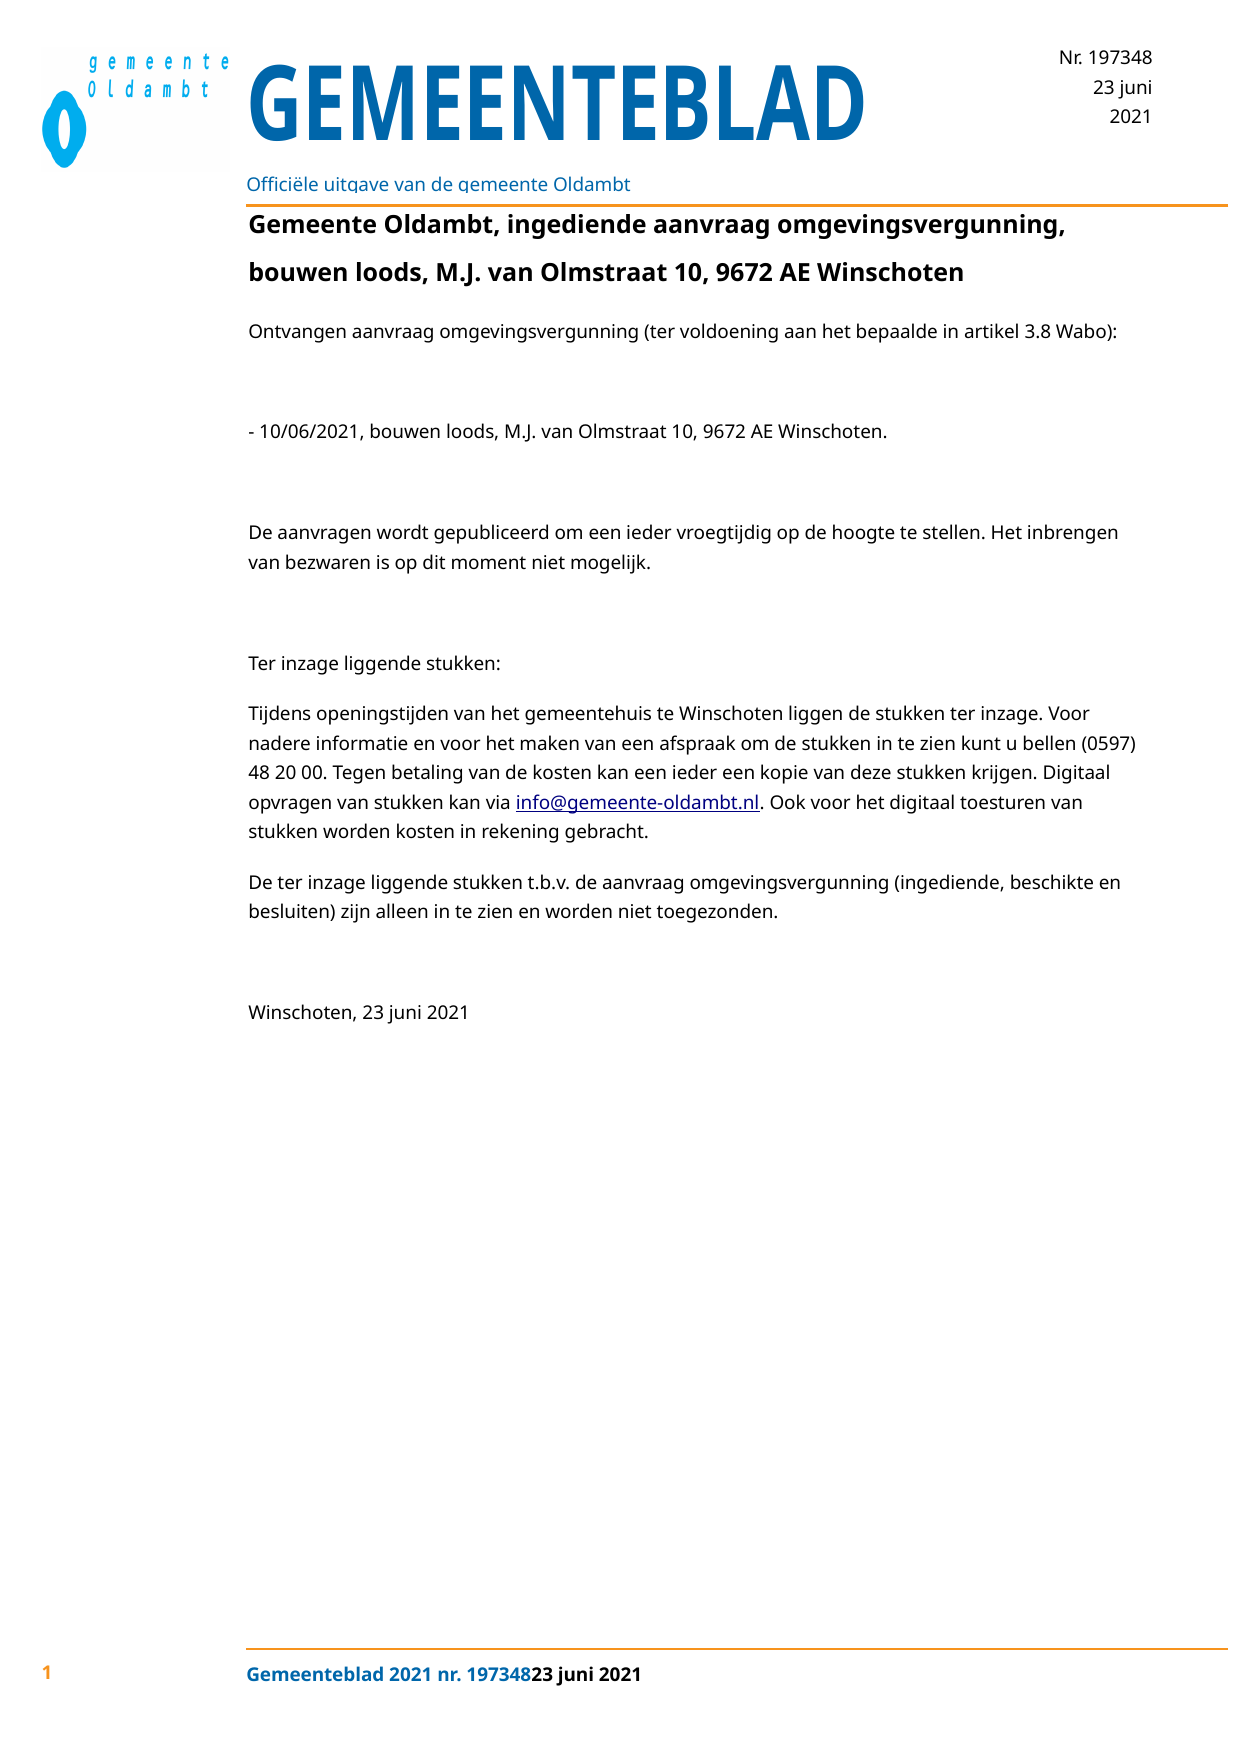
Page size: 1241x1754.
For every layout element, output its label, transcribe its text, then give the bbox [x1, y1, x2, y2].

text Gemeente Oldambt, ingediende aanvraag omgevingsvergunning, bouwen loods, M.J. van Olmstraat 10, 9672 AE Winschoten [248, 207, 1152, 288]
text Ontvangen aanvraag omgevingsvergunning (ter voldoening aan het bepaalde in artikel 3.8 Wabo): [248, 318, 1152, 344]
text De aanvragen wordt gepubliceerd om een ieder vroegtijdig op de hoogte te stellen. Het inbrengen van bezwaren is op dit moment niet mogelijk. [248, 519, 1152, 575]
text De ter inzage liggende stukken t.b.v. de aanvraag omgevingsvergunning (ingediende, beschikte en besluiten) zijn alleen in te zien en worden niet toegezonden. [248, 869, 1152, 924]
text Winschoten, 23 juni 2021 [248, 999, 1152, 1025]
text Tijdens openingstijden van het gemeentehuis te Winschoten liggen de stukken ter inzage. Voor nadere informatie en voor het maken van een afspraak om de stukken in te zien kunt u bellen (0597) 48 20 00. Tegen betaling van de kosten kan een ieder een kopie van deze stukken krijgen. Digitaal opvragen van stukken kan via info@gemeente-oldambt.nl. Ook voor het digitaal toesturen van stukken worden kosten in rekening gebracht. [248, 700, 1152, 844]
text Ter inzage liggende stukken: [248, 650, 1152, 676]
text - 10/06/2021, bouwen loods, M.J. van Olmstraat 10, 9672 AE Winschoten. [248, 419, 1152, 444]
picture [41, 47, 231, 172]
